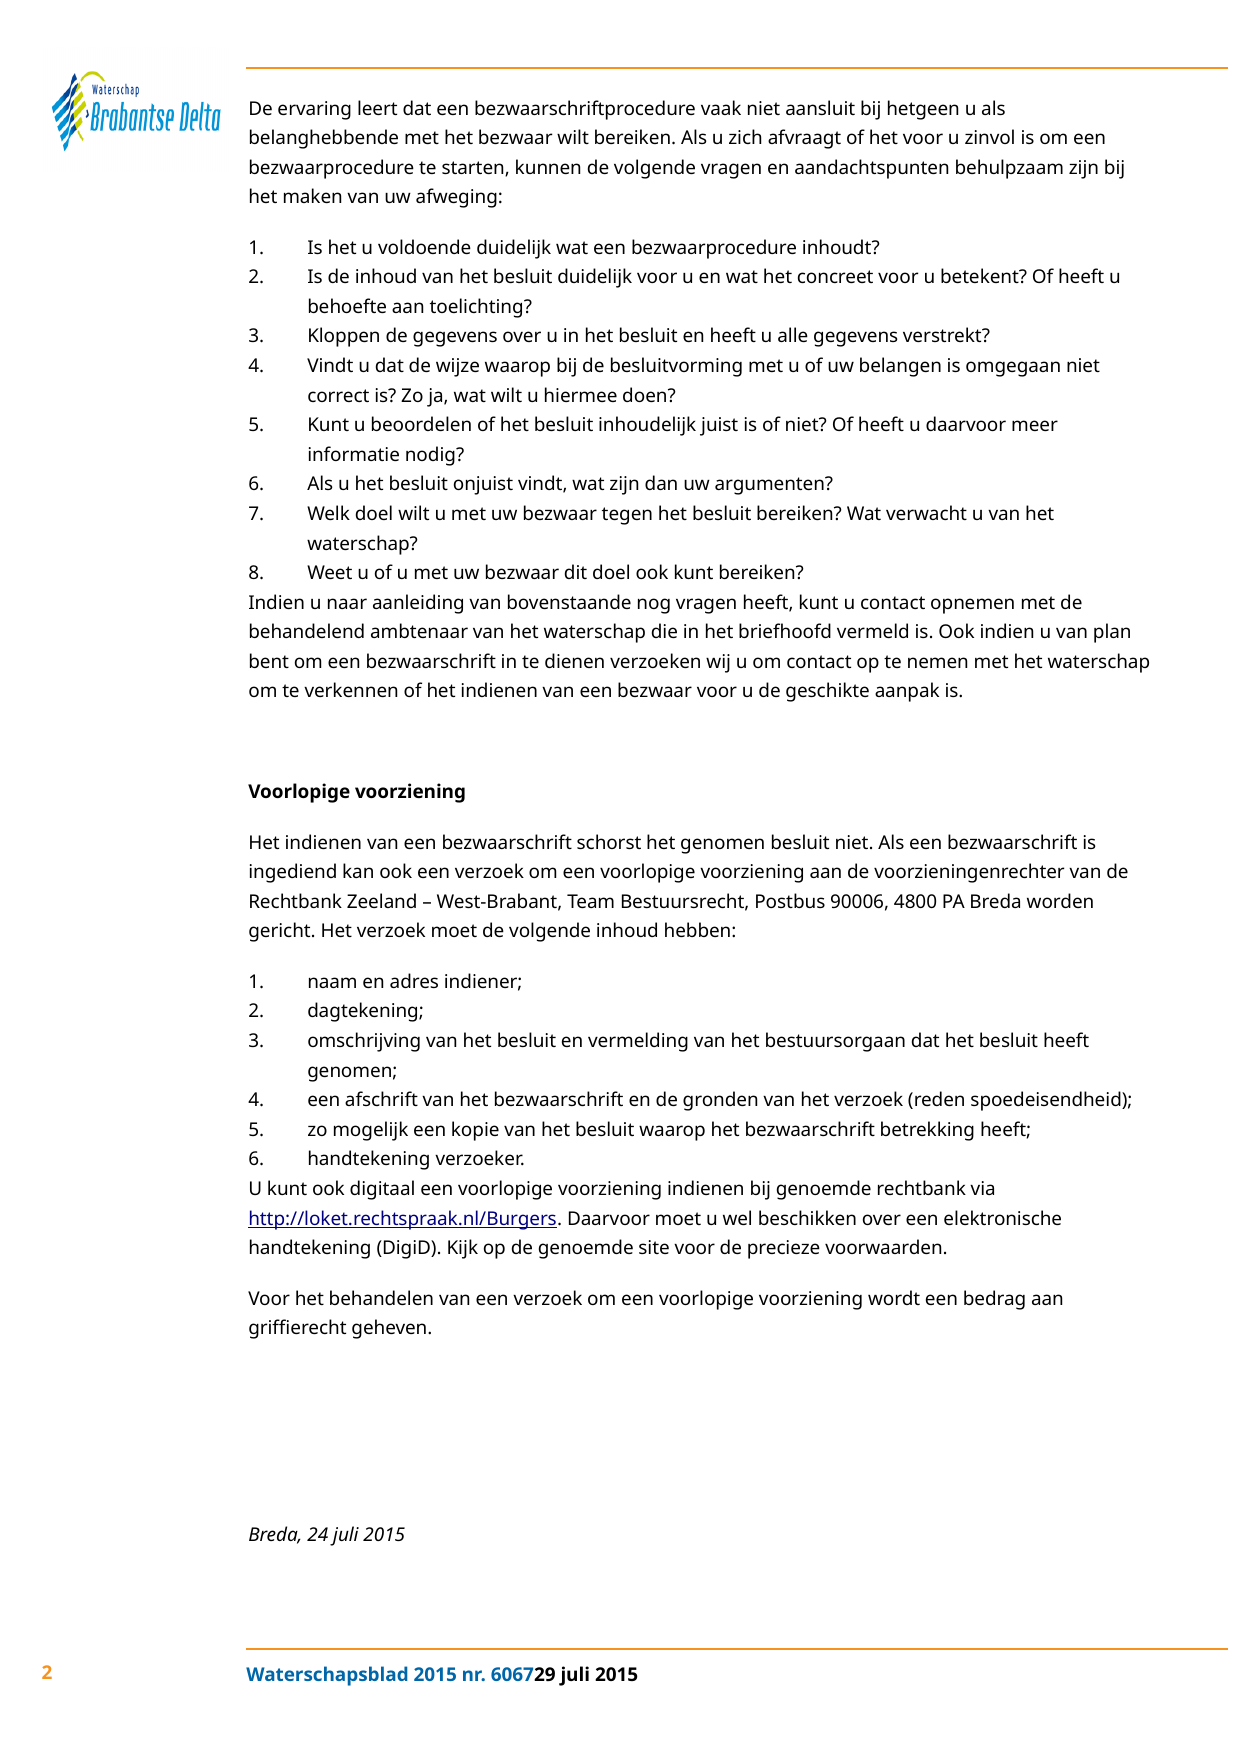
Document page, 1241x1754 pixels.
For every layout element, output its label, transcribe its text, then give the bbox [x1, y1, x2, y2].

list Kunt u beoordelen of het besluit inhoudelijk juist is of niet? Of heeft u daarvoor meer informatie nodig? [248, 411, 1152, 467]
list zo mogelijk een kopie van het besluit waarop het bezwaarschrift betrekking heeft; [248, 1116, 1152, 1142]
list naam en adres indiener; [248, 968, 1152, 994]
list Als u het besluit onjuist vindt, wat zijn dan uw argumenten? [248, 471, 1152, 496]
list omschrijving van het besluit en vermelding van het bestuursorgaan dat het besluit heeft genomen; [248, 1027, 1152, 1083]
text Breda, 24 juli 2015 [248, 1521, 1152, 1547]
list dagtekening; [248, 998, 1152, 1023]
text Het indienen van een bezwaarschrift schorst het genomen besluit niet. Als een bezwaarschrift is ingediend kan ook een verzoek om een voorlopige voorziening aan de voorzieningenrechter van de Rechtbank Zeeland – West-Brabant, Team Bestuursrecht, Postbus 90006, 4800 PA Breda worden gericht. Het verzoek moet de volgende inhoud hebben: [248, 829, 1152, 943]
text De ervaring leert dat een bezwaarschriftprocedure vaak niet aansluit bij hetgeen u als belanghebbende met het bezwaar wilt bereiken. Als u zich afvraagt of het voor u zinvol is om een bezwaarprocedure te starten, kunnen de volgende vragen en aandachtspunten behulpzaam zijn bij het maken van uw afweging: [248, 95, 1152, 209]
list Welk doel wilt u met uw bezwaar tegen het besluit bereiken? Wat verwacht u van het waterschap? [248, 500, 1152, 556]
text Voorlopige voorziening [248, 778, 1152, 804]
list handtekening verzoeker. [248, 1146, 1152, 1171]
list Vindt u dat de wijze waarop bij de besluitvorming met u of uw belangen is omgegaan niet correct is? Zo ja, wat wilt u hiermee doen? [248, 352, 1152, 408]
text Indien u naar aanleiding van bovenstaande nog vragen heeft, kunt u contact opnemen met de behandelend ambtenaar van het waterschap die in het briefhoofd vermeld is. Ook indien u van plan bent om een bezwaarschrift in te dienen verzoeken wij u om contact op te nemen met het waterschap om te verkennen of het indienen van een bezwaar voor u de geschikte aanpak is. [248, 589, 1152, 703]
text U kunt ook digitaal een voorlopige voorziening indienen bij genoemde rechtbank via http://loket.rechtspraak.nl/Burgers. Daarvoor moet u wel beschikken over een elektronische handtekening (DigiD). Kijk op de genoemde site voor de precieze voorwaarden. [248, 1175, 1152, 1260]
list Kloppen de gegevens over u in het besluit en heeft u alle gegevens verstrekt? [248, 323, 1152, 348]
list Is het u voldoende duidelijk wat een bezwaarprocedure inhoudt? [248, 234, 1152, 260]
text Voor het behandelen van een verzoek om een voorlopige voorziening wordt een bedrag aan griffierecht geheven. [248, 1285, 1152, 1340]
list Weet u of u met uw bezwaar dit doel ook kunt bereiken? [248, 559, 1152, 585]
picture [41, 47, 231, 172]
list een afschrift van het bezwaarschrift en de gronden van het verzoek (reden spoedeisendheid); [248, 1086, 1152, 1112]
list Is de inhoud van het besluit duidelijk voor u en wat het concreet voor u betekent? Of heeft u behoefte aan toelichting? [248, 263, 1152, 319]
